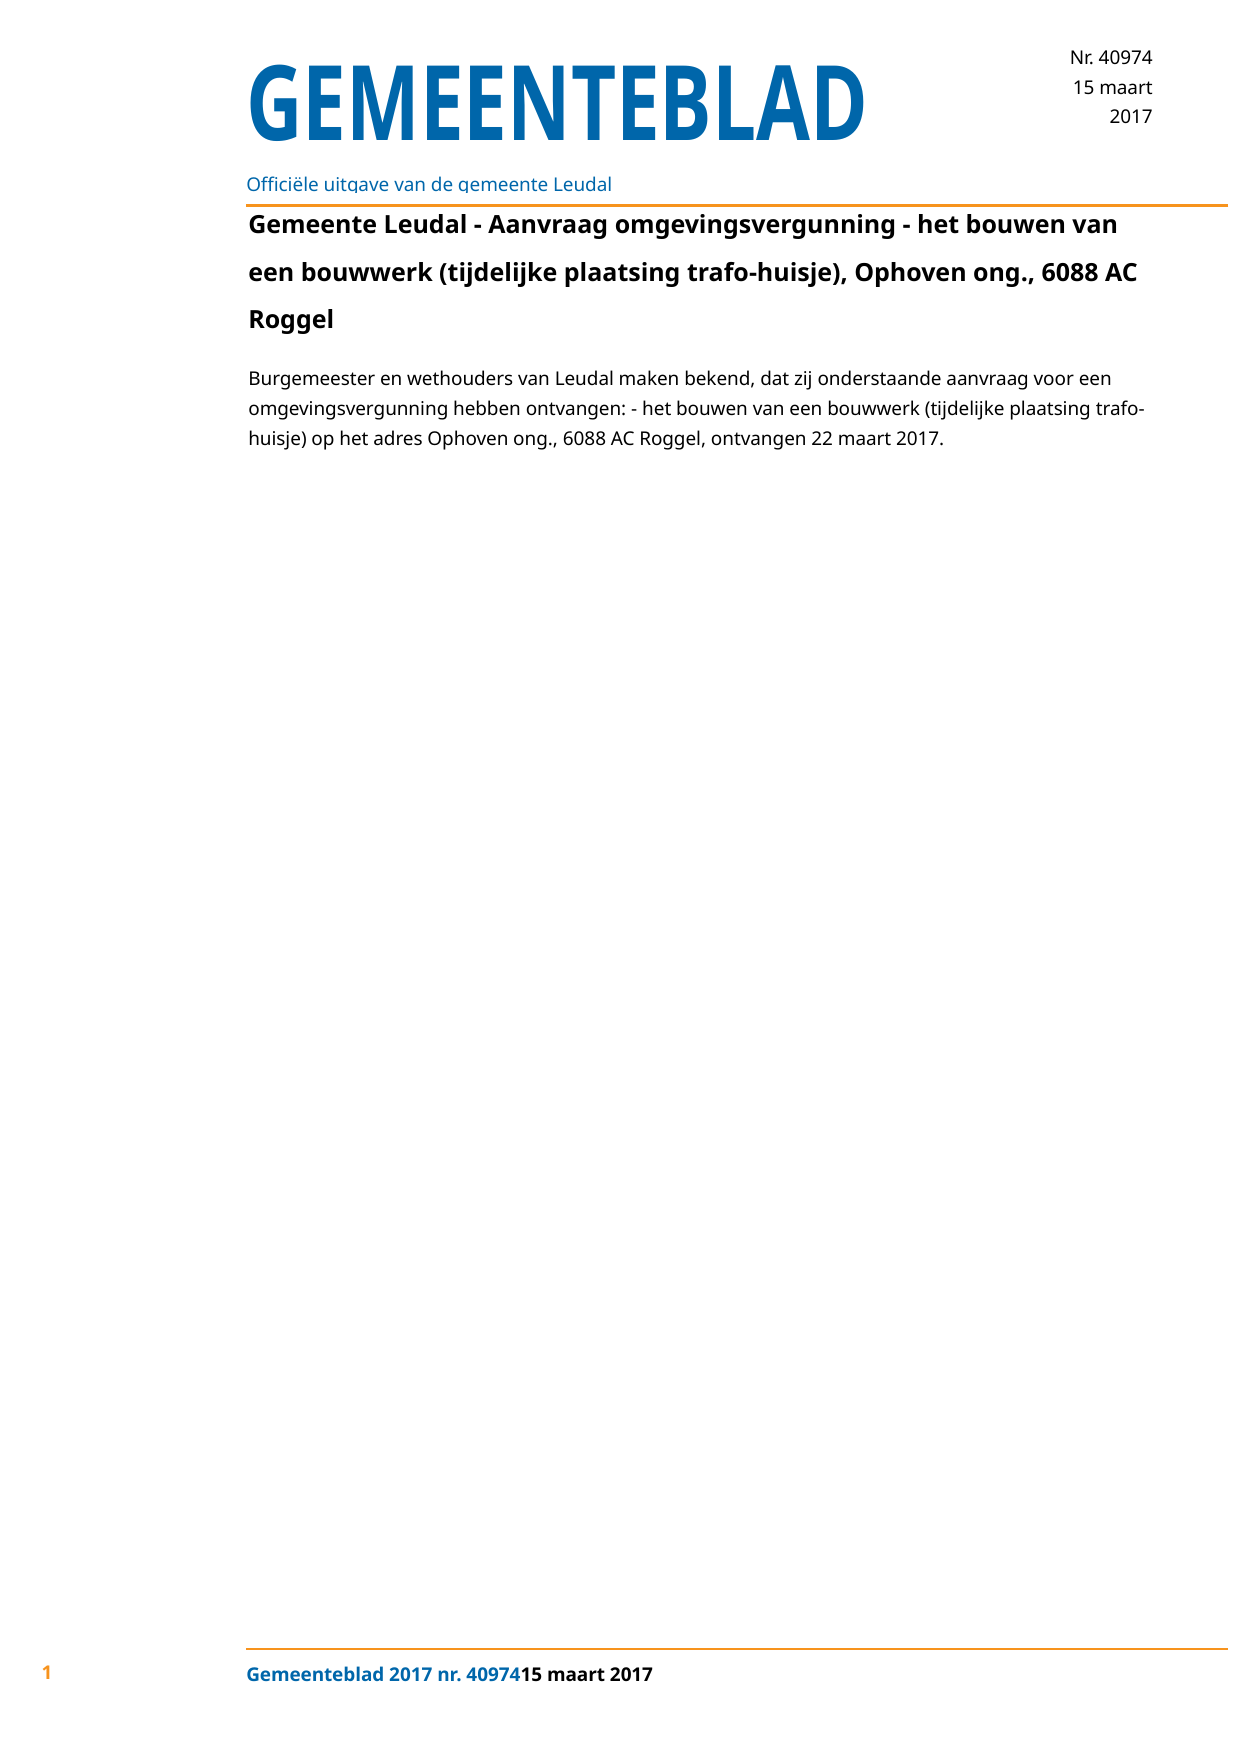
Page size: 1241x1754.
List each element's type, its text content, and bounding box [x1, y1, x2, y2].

text Burgemeester en wethouders van Leudal maken bekend, dat zij onderstaande aanvraag voor een omgevingsvergunning hebben ontvangen: - het bouwen van een bouwwerk (tijdelijke plaatsing trafo-huisje) op het adres Ophoven ong., 6088 AC Roggel, ontvangen 22 maart 2017. [248, 366, 1152, 450]
picture [41, 47, 231, 172]
text Gemeente Leudal - Aanvraag omgevingsvergunning - het bouwen van een bouwwerk (tijdelijke plaatsing trafo-huisje), Ophoven ong., 6088 AC Roggel [248, 207, 1152, 336]
